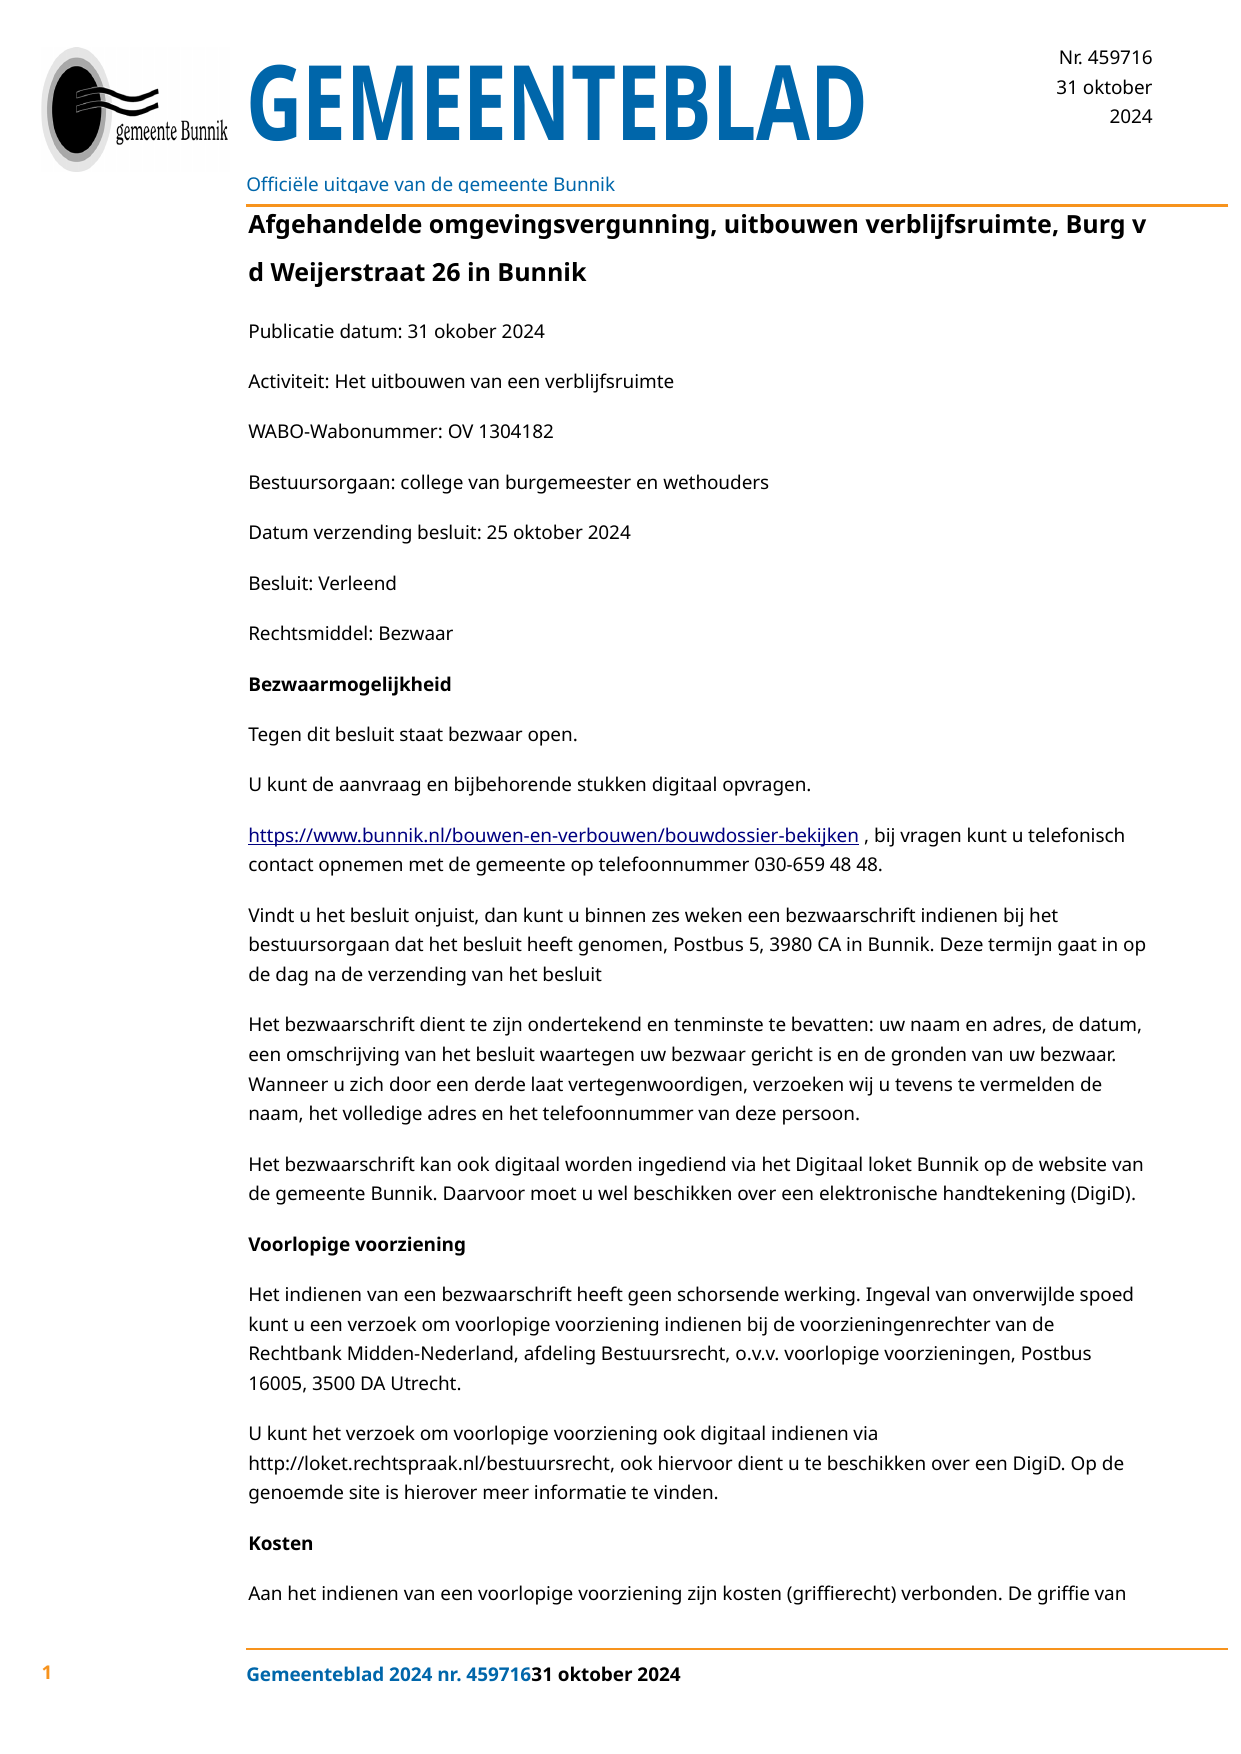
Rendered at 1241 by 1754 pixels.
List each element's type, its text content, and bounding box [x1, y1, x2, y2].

text Activiteit: Het uitbouwen van een verblijfsruimte [248, 368, 1152, 394]
text Het indienen van een bezwaarschrift heeft geen schorsende werking. Ingeval van onverwijlde spoed kunt u een verzoek om voorlopige voorziening indienen bij de voorzieningenrechter van de Rechtbank Midden-Nederland, afdeling Bestuursrecht, o.v.v. voorlopige voorzieningen, Postbus 16005, 3500 DA Utrecht. [248, 1281, 1152, 1396]
text U kunt het verzoek om voorlopige voorziening ook digitaal indienen via http://loket.rechtspraak.nl/bestuursrecht, ook hiervoor dient u te beschikken over een DigiD. Op de genoemde site is hierover meer informatie te vinden. [248, 1420, 1152, 1505]
text Afgehandelde omgevingsvergunning, uitbouwen verblijfsruimte, Burg v d Weijerstraat 26 in Bunnik [248, 207, 1152, 288]
text Datum verzending besluit: 25 oktober 2024 [248, 519, 1152, 545]
text Aan het indienen van een voorlopige voorziening zijn kosten (griffierecht) verbonden. De griffie van [248, 1580, 1152, 1606]
text Bezwaarmogelijkheid [248, 671, 1152, 697]
text Vindt u het besluit onjuist, dan kunt u binnen zes weken een bezwaarschrift indienen bij het bestuursorgaan dat het besluit heeft genomen, Postbus 5, 3980 CA in Bunnik. Deze termijn gaat in op de dag na de verzending van het besluit [248, 902, 1152, 987]
text Het bezwaarschrift kan ook digitaal worden ingediend via het Digitaal loket Bunnik op de website van de gemeente Bunnik. Daarvoor moet u wel beschikken over een elektronische handtekening (DigiD). [248, 1151, 1152, 1206]
text Besluit: Verleend [248, 570, 1152, 596]
text U kunt de aanvraag en bijbehorende stukken digitaal opvragen. [248, 772, 1152, 797]
text Tegen dit besluit staat bezwaar open. [248, 721, 1152, 747]
text Bestuursorgaan: college van burgemeester en wethouders [248, 469, 1152, 495]
text Rechtsmiddel: Bezwaar [248, 620, 1152, 646]
text Kosten [248, 1530, 1152, 1556]
text https://www.bunnik.nl/bouwen-en-verbouwen/bouwdossier-bekijken , bij vragen kunt u telefonisch contact opnemen met de gemeente op telefoonnummer 030-659 48 48. [248, 822, 1152, 877]
text Publicatie datum: 31 okober 2024 [248, 318, 1152, 344]
text WABO-Wabonummer: OV 1304182 [248, 419, 1152, 444]
text Voorlopige voorziening [248, 1231, 1152, 1257]
picture [41, 47, 231, 172]
text Het bezwaarschrift dient te zijn ondertekend en tenminste te bevatten: uw naam en adres, de datum, een omschrijving van het besluit waartegen uw bezwaar gericht is en de gronden van uw bezwaar. Wanneer u zich door een derde laat vertegenwoordigen, verzoeken wij u tevens te vermelden de naam, het volledige adres en het telefoonnummer van deze persoon. [248, 1012, 1152, 1126]
